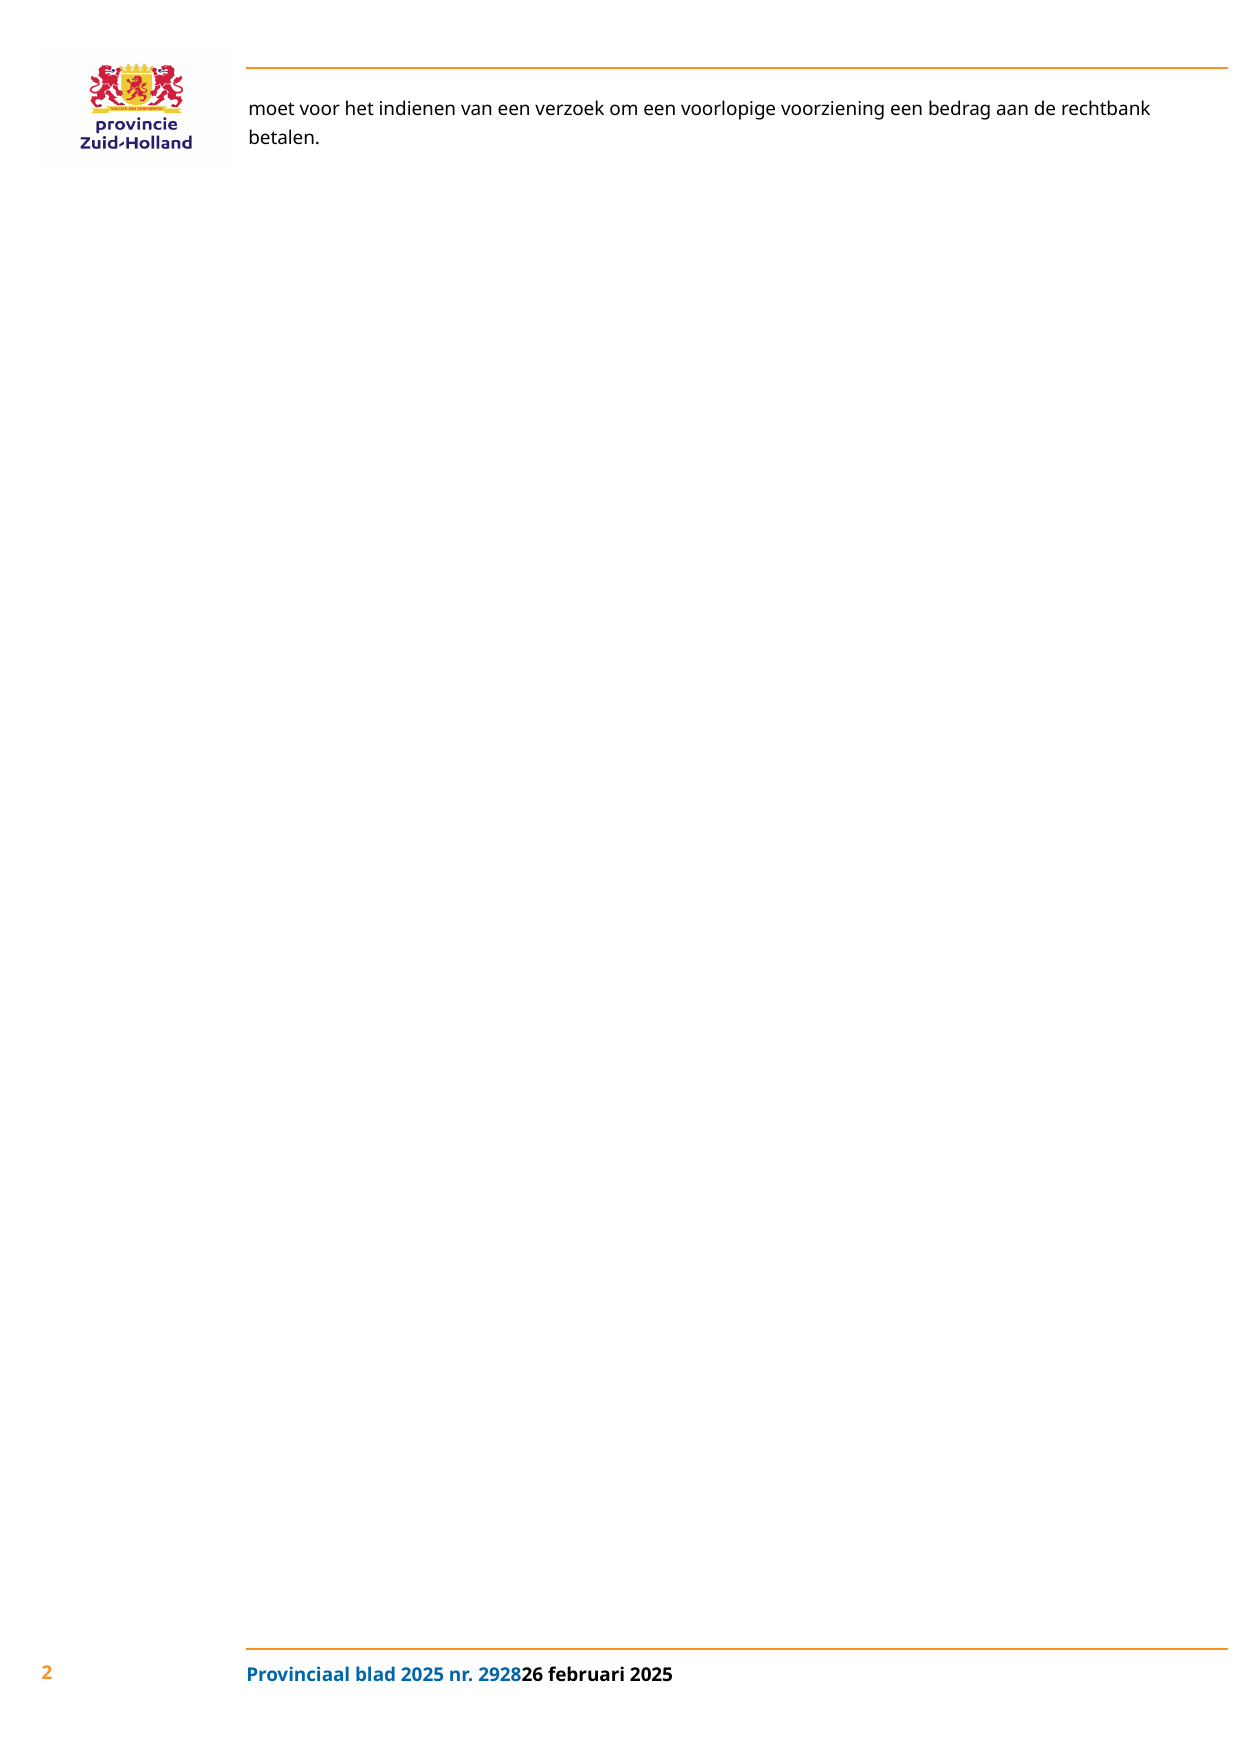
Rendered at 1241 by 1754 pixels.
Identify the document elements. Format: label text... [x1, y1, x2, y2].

picture [41, 47, 231, 172]
text moet voor het indienen van een verzoek om een voorlopige voorziening een bedrag aan de rechtbank betalen. [248, 95, 1152, 150]
